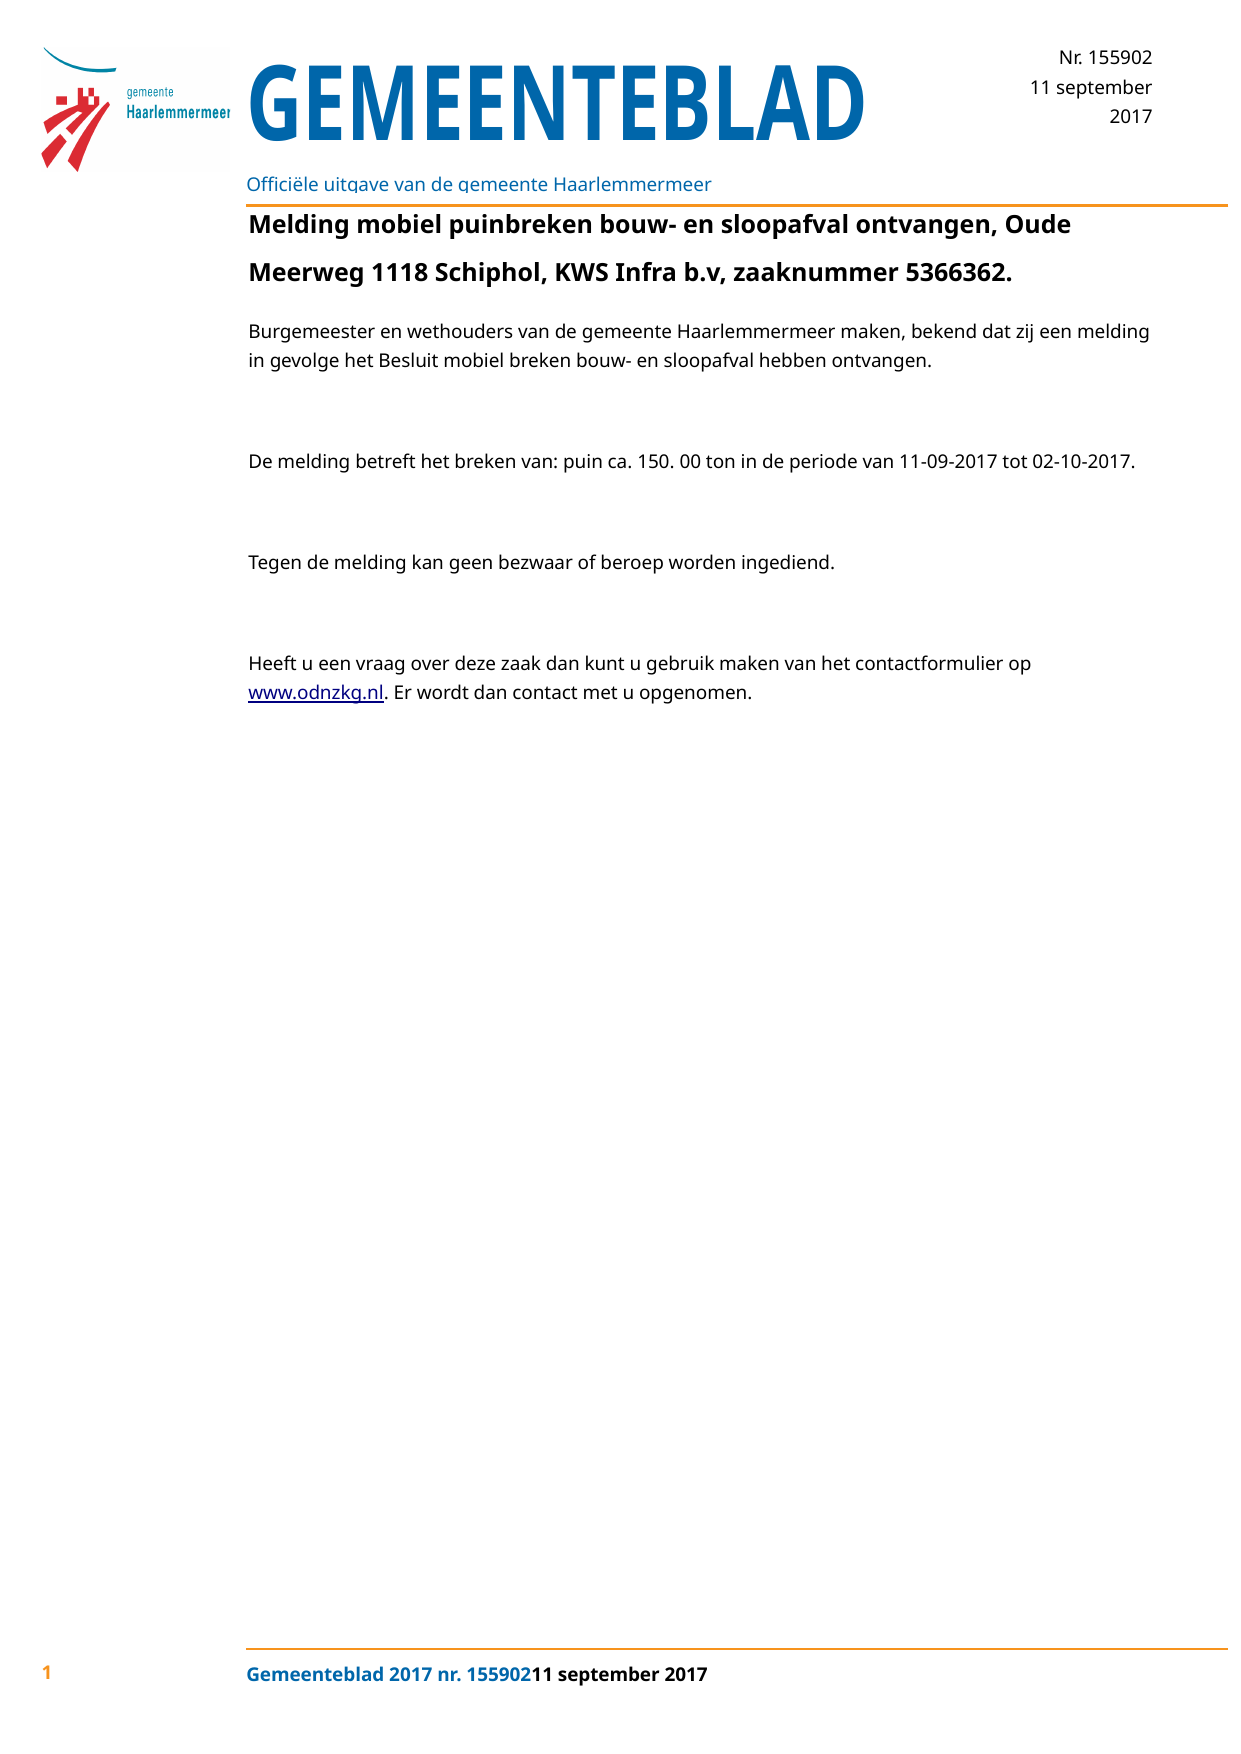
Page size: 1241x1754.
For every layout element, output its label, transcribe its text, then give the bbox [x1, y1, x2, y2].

text Burgemeester en wethouders van de gemeente Haarlemmermeer maken, bekend dat zij een melding in gevolge het Besluit mobiel breken bouw- en sloopafval hebben ontvangen. [248, 318, 1152, 373]
text Melding mobiel puinbreken bouw- en sloopafval ontvangen, Oude Meerweg 1118 Schiphol, KWS Infra b.v, zaaknummer 5366362. [248, 207, 1152, 288]
picture [41, 47, 231, 172]
text Heeft u een vraag over deze zaak dan kunt u gebruik maken van het contactformulier op www.odnzkg.nl. Er wordt dan contact met u opgenomen. [248, 650, 1152, 705]
text De melding betreft het breken van: puin ca. 150. 00 ton in de periode van 11-09-2017 tot 02-10-2017. [248, 448, 1152, 474]
text Tegen de melding kan geen bezwaar of beroep worden ingediend. [248, 549, 1152, 575]
